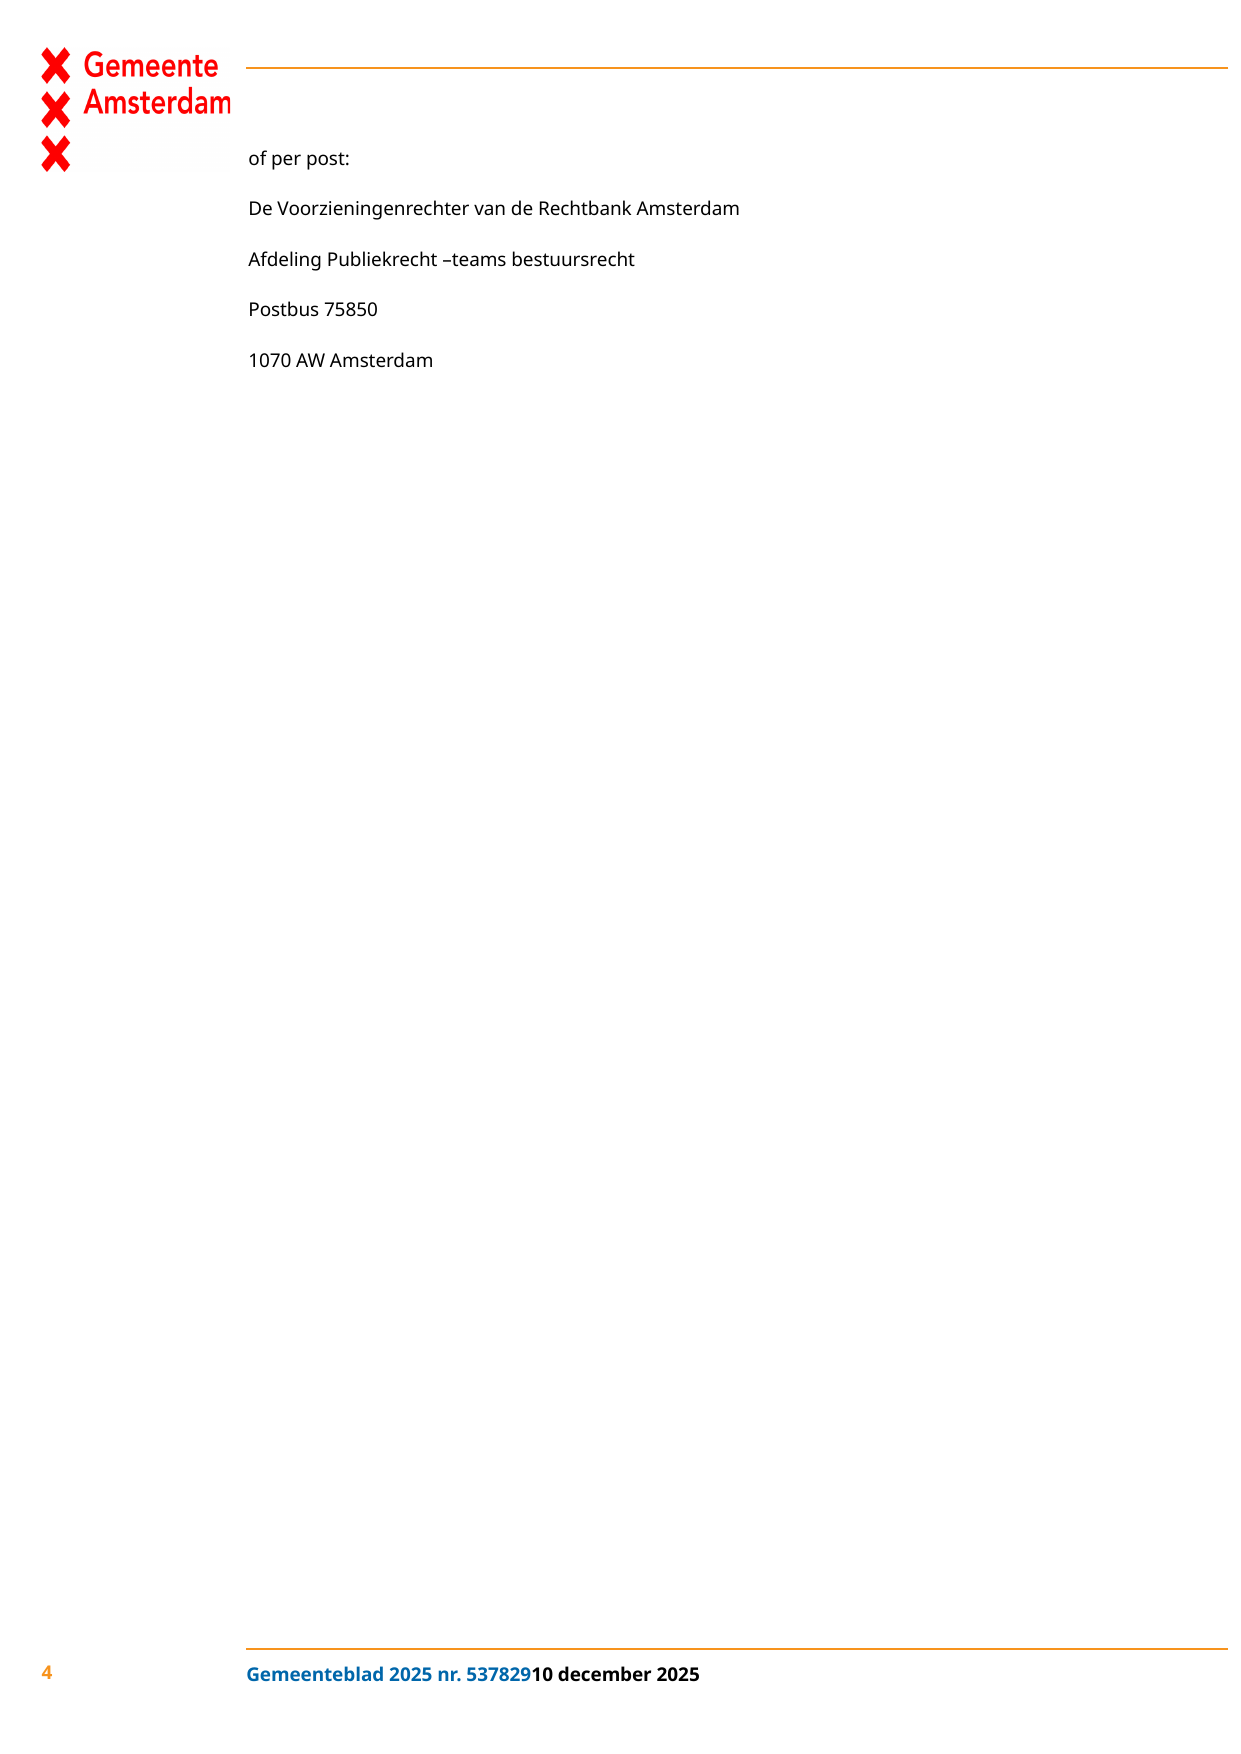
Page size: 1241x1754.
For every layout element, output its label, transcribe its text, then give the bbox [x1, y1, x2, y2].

text 1070 AW Amsterdam [248, 347, 1152, 373]
text of per post: [248, 145, 1152, 171]
text Postbus 75850 [248, 296, 1152, 322]
text Afdeling Publiekrecht –teams bestuursrecht [248, 246, 1152, 272]
text De Voorzieningenrechter van de Rechtbank Amsterdam [248, 196, 1152, 221]
picture [41, 47, 231, 172]
